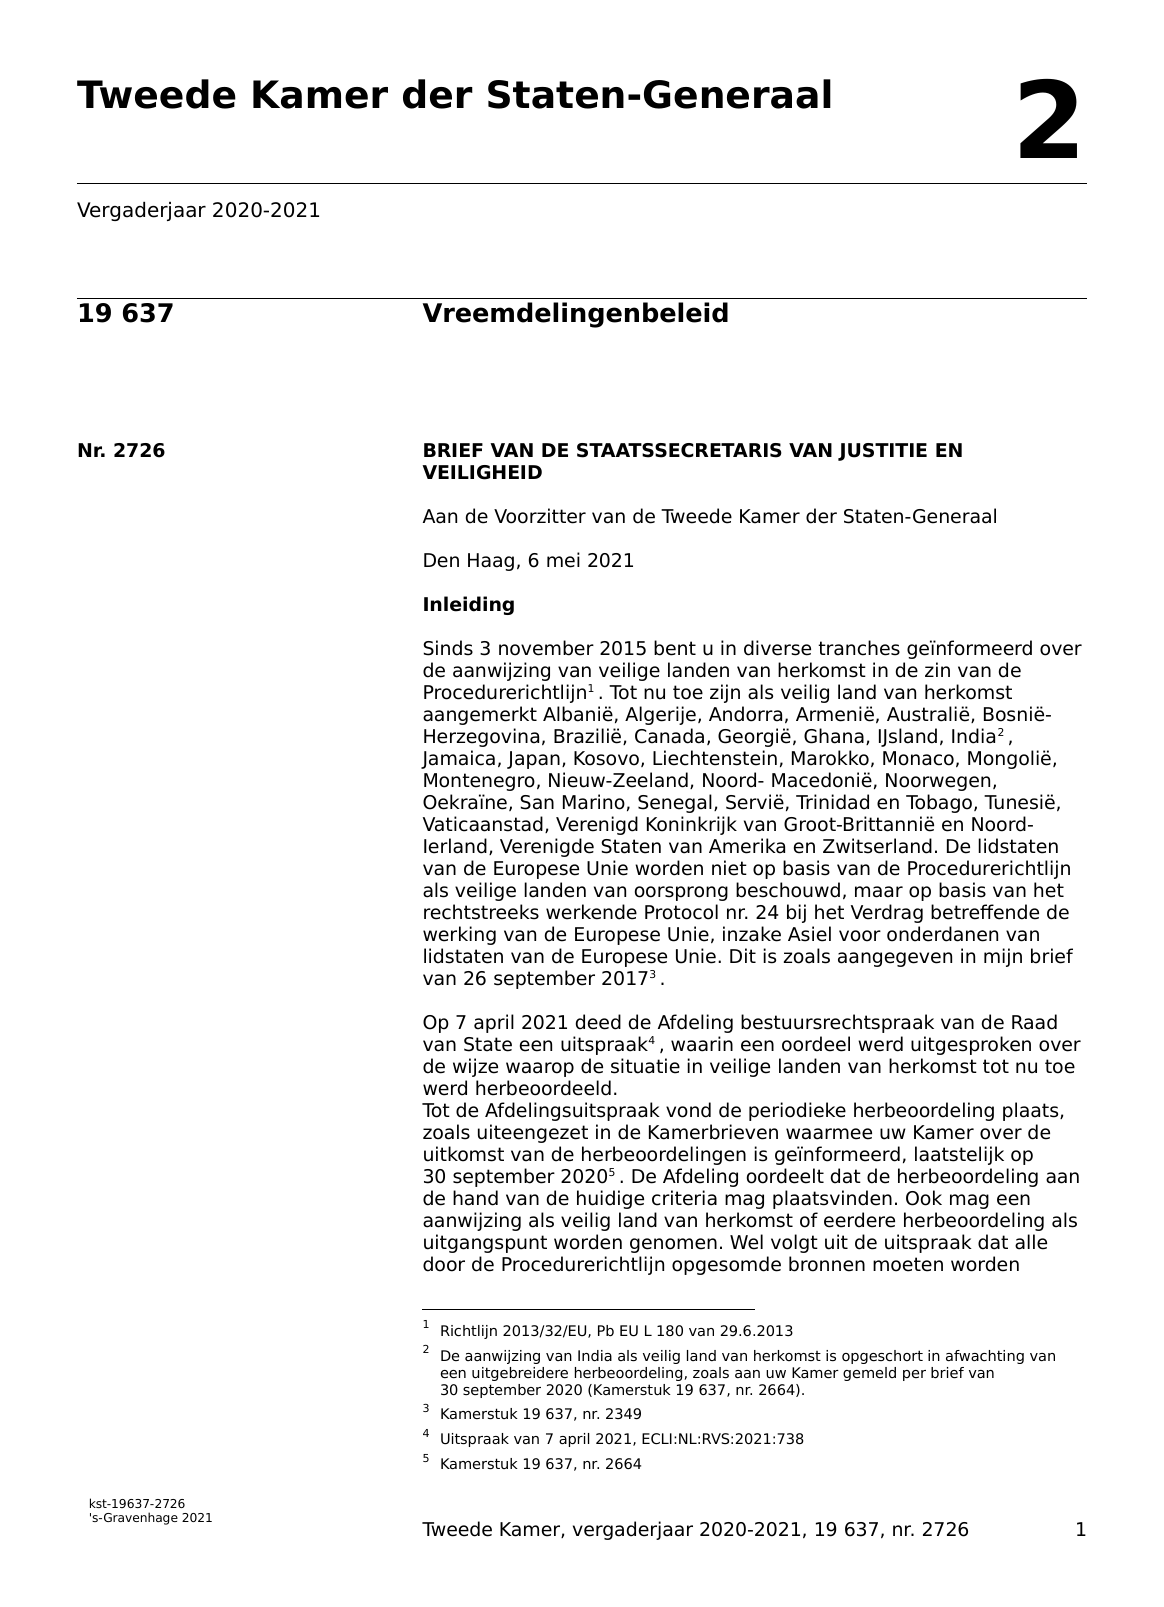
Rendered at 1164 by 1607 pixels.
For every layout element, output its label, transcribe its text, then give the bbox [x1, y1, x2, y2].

table_header 2 [886, 59, 1087, 183]
text Den Haag, 6 mei 2021 [422, 550, 1087, 572]
text Tot de Afdelingsuitspraak vond de periodieke herbeoordeling plaats, zoals uiteengezet in de Kamerbrieven waarmee uw Kamer over de uitkomst van de herbeoordelingen is geïnformeerd, laatstelijk op 30 september 2020. De Afdeling oordeelt dat de herbeoordeling aan de hand van de huidige criteria mag plaatsvinden. Ook mag een aanwijzing als veilig land van herkomst of eerdere herbeoordeling als uitgangspunt worden genomen. Wel volgt uit de uitspraak dat alle door de Procedurerichtlijn opgesomde bronnen moeten worden [422, 1100, 1087, 1276]
text De aanwijzing van India als veilig land van herkomst is opgeschort in afwachting van een uitgebreidere herbeoordeling, zoals aan uw Kamer gemeld per brief van 30 september 2020 (Kamerstuk 19 637, nr. 2664). [422, 1343, 1087, 1399]
subtitle 19 637 Vreemdelingenbeleid [77, 299, 1087, 329]
text Op 7 april 2021 deed de Afdeling bestuursrechtspraak van de Raad van State een uitspraak, waarin een oordeel werd uitgesproken over de wijze waarop de situatie in veilige landen van herkomst tot nu toe werd herbeoordeeld. [422, 1012, 1087, 1100]
subtitle Nr. 2726 BRIEF VAN DE STAATSSECRETARIS VAN JUSTITIE EN VEILIGHEID [77, 440, 1087, 484]
text Aan de Voorzitter van de Tweede Kamer der Staten-Generaal [422, 506, 1087, 528]
table_header Tweede Kamer der Staten-Generaal [77, 59, 886, 183]
text Uitspraak van 7 april 2021, ECLI:NL:RVS:2021:738 [422, 1427, 1087, 1449]
table_cell Vergaderjaar 2020-2021 [77, 184, 1087, 298]
subtitle Inleiding [422, 594, 1087, 616]
text 's-Gravenhage 2021 [88, 1511, 323, 1525]
text Kamerstuk 19 637, nr. 2349 [422, 1402, 1087, 1424]
text Kamerstuk 19 637, nr. 2664 [422, 1452, 1087, 1474]
text kst-19637-2726 [88, 1497, 323, 1511]
text Sinds 3 november 2015 bent u in diverse tranches geïnformeerd over de aanwijzing van veilige landen van herkomst in de zin van de Procedurerichtlijn. Tot nu toe zijn als veilig land van herkomst aangemerkt Albanië, Algerije, Andorra, Armenië, Australië, Bosnië-Herzegovina, Brazilië, Canada, Georgië, Ghana, IJsland, India, Jamaica, Japan, Kosovo, Liechtenstein, Marokko, Monaco, Mongolië, Montenegro, Nieuw-Zeeland, Noord- Macedonië, Noorwegen, Oekraïne, San Marino, Senegal, Servië, Trinidad en Tobago, Tunesië, Vaticaanstad, Verenigd Koninkrijk van Groot-Brittannië en Noord-Ierland, Verenigde Staten van Amerika en Zwitserland. De lidstaten van de Europese Unie worden niet op basis van de Procedurerichtlijn als veilige landen van oorsprong beschouwd, maar op basis van het rechtstreeks werkende Protocol nr. 24 bij het Verdrag betreffende de werking van de Europese Unie, inzake Asiel voor onderdanen van lidstaten van de Europese Unie. Dit is zoals aangegeven in mijn brief van 26 september 2017. [422, 638, 1087, 990]
text Richtlijn 2013/32/EU, Pb EU L 180 van 29.6.2013 [422, 1318, 1087, 1341]
